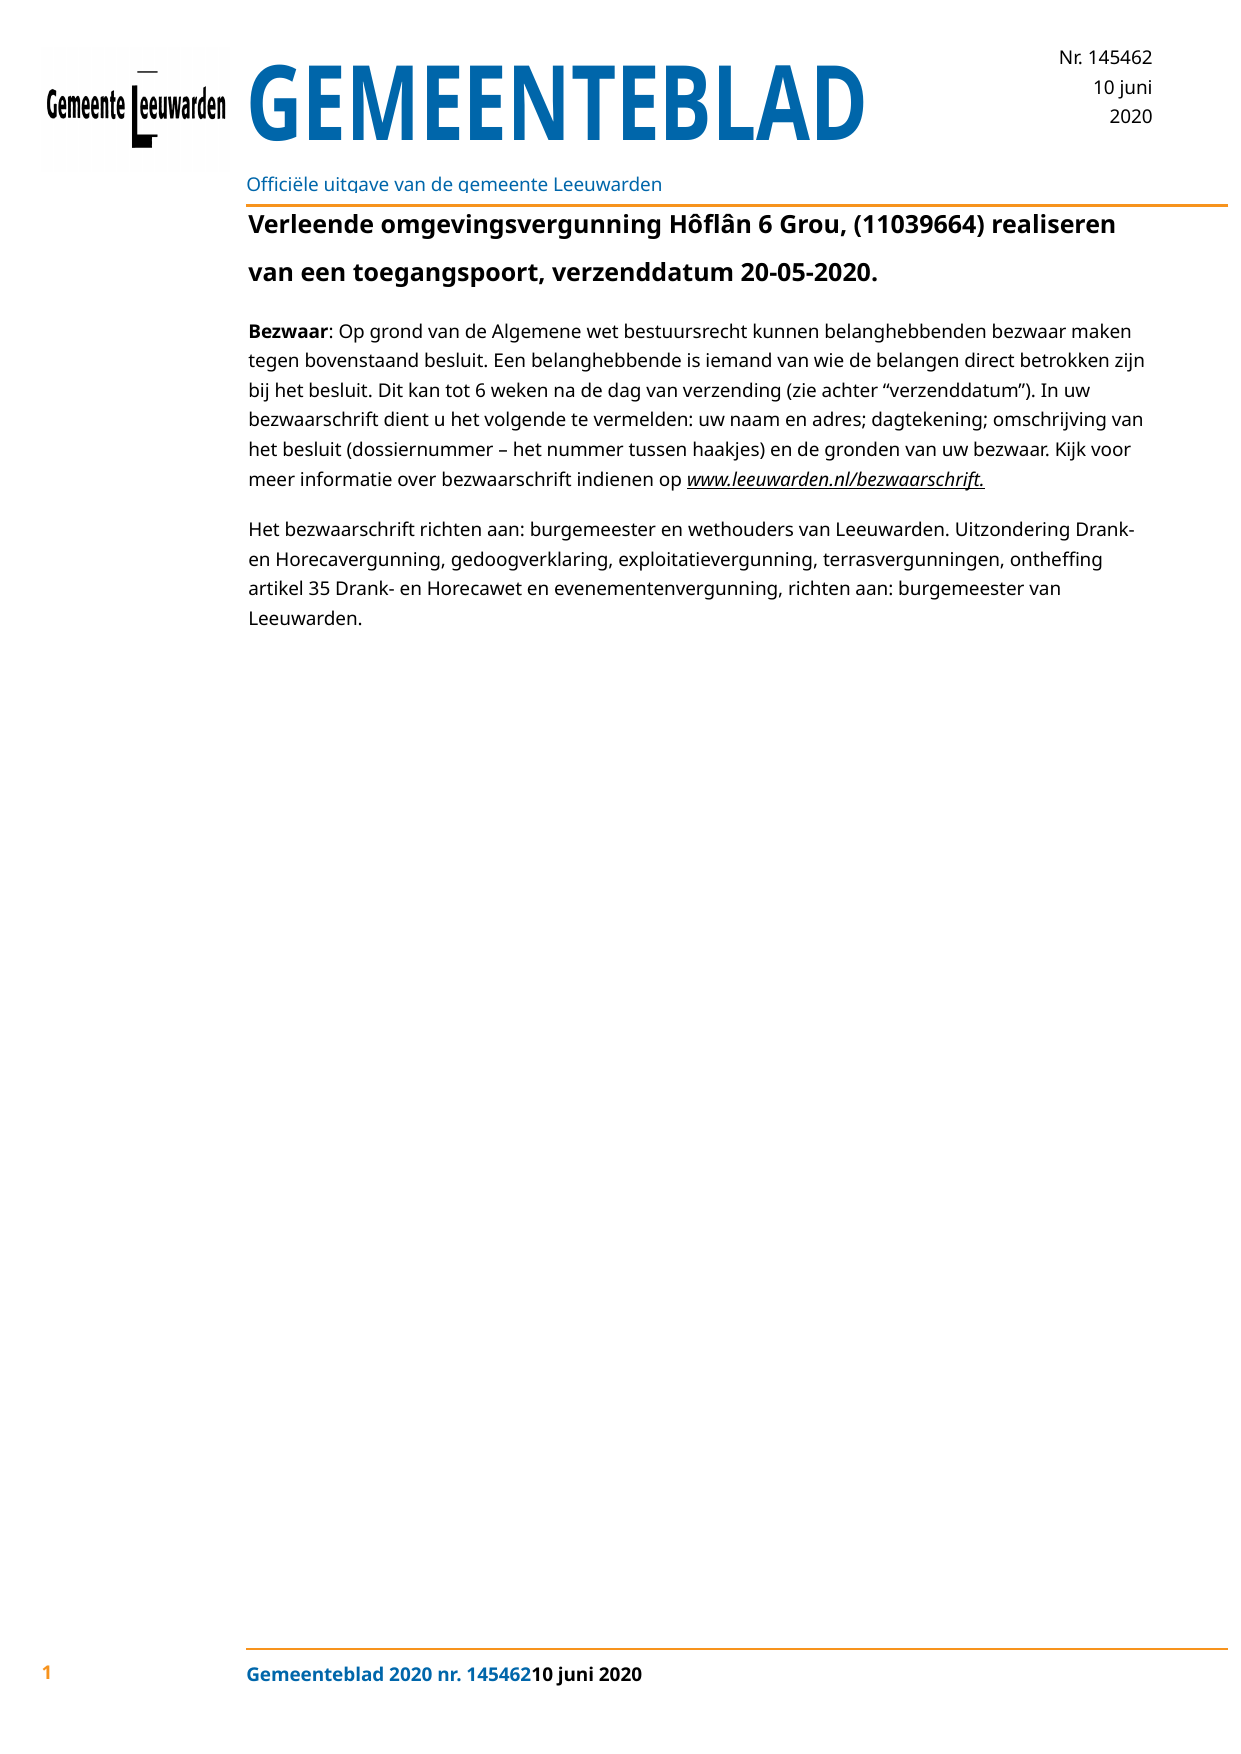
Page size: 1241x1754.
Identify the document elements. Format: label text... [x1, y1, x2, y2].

text Verleende omgevingsvergunning Hôflân 6 Grou, (11039664) realiseren van een toegangspoort, verzenddatum 20-05-2020. [248, 207, 1152, 288]
text Het bezwaarschrift richten aan: burgemeester en wethouders van Leeuwarden. Uitzondering Drank- en Horecavergunning, gedoogverklaring, exploitatievergunning, terrasvergunningen, ontheffing artikel 35 Drank- en Horecawet en evenementenvergunning, richten aan: burgemeester van Leeuwarden. [248, 516, 1152, 631]
text Bezwaar: Op grond van de Algemene wet bestuursrecht kunnen belanghebbenden bezwaar maken tegen bovenstaand besluit. Een belanghebbende is iemand van wie de belangen direct betrokken zijn bij het besluit. Dit kan tot 6 weken na de dag van verzending (zie achter “verzenddatum”). In uw bezwaarschrift dient u het volgende te vermelden: uw naam en adres; dagtekening; omschrijving van het besluit (dossiernummer – het nummer tussen haakjes) en de gronden van uw bezwaar. Kijk voor meer informatie over bezwaarschrift indienen op www.leeuwarden.nl/bezwaarschrift. [248, 318, 1152, 492]
picture [41, 47, 231, 172]
